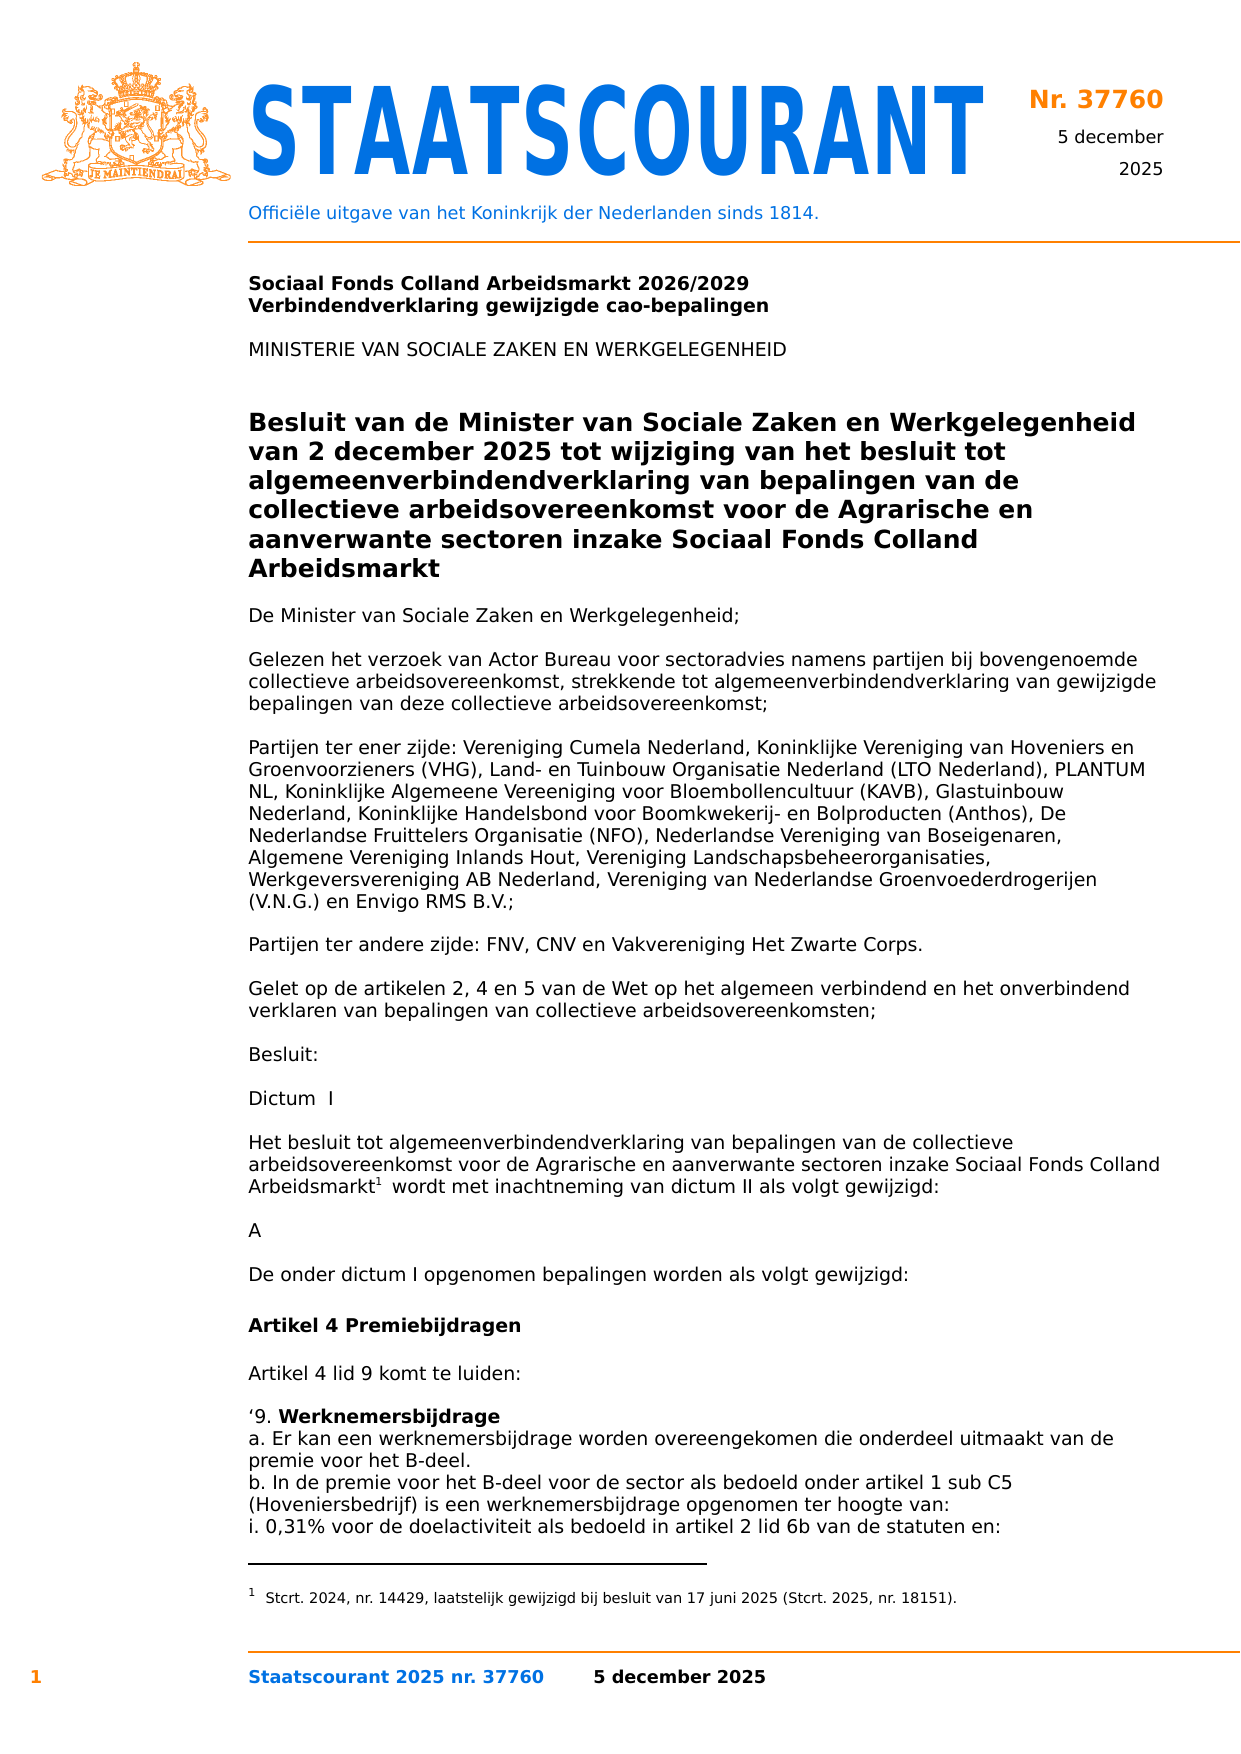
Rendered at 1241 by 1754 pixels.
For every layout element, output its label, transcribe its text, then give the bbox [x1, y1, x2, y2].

table_header Nr. 37760 [998, 62, 1240, 121]
text Partijen ter andere zijde: FNV, CNV en Vakvereniging Het Zwarte Corps. [248, 934, 1163, 956]
text Sociaal Fonds Colland Arbeidsmarkt 2026/2029 [248, 273, 1163, 295]
text i. 0,31% voor de doelactiviteit als bedoeld in artikel 2 lid 6b van de statuten en: [248, 1516, 1163, 1538]
table_cell Officiële uitgave van het Koninkrijk der Nederlanden sinds 1814. [248, 203, 1240, 241]
picture [41, 62, 231, 186]
table_header [25, 62, 248, 241]
text De onder dictum I opgenomen bepalingen worden als volgt gewijzigd: [248, 1263, 1163, 1285]
text b. In de premie voor het B-deel voor de sector als bedoeld onder artikel 1 sub C5 (Hoveniersbedrijf) is een werknemersbijdrage opgenomen ter hoogte van: [248, 1472, 1163, 1516]
text De Minister van Sociale Zaken en Werkgelegenheid; [248, 605, 1163, 627]
text Gelet op de artikelen 2, 4 en 5 van de Wet op het algemeen verbindend en het onverbindend verklaren van bepalingen van collectieve arbeidsovereenkomsten; [248, 978, 1163, 1022]
text Stcrt. 2024, nr. 14429, laatstelijk gewijzigd bij besluit van 17 juni 2025 (Stcrt. 2025, nr. 18151). [248, 1586, 1163, 1608]
text Partijen ter ener zijde: Vereniging Cumela Nederland, Koninklijke Vereniging van Hoveniers en Groenvoorzieners (VHG), Land- en Tuinbouw Organisatie Nederland (LTO Nederland), PLANTUM NL, Koninklijke Algemeene Vereeniging voor Bloembollencultuur (KAVB), Glastuinbouw Nederland, Koninklijke Handelsbond voor Boomkwekerij- en Bolproducten (Anthos), De Nederlandse Fruittelers Organisatie (NFO), Nederlandse Vereniging van Boseigenaren, Algemene Vereniging Inlands Hout, Vereniging Landschapsbeheerorganisaties, Werkgeversvereniging AB Nederland, Vereniging van Nederlandse Groenvoederdrogerijen (V.N.G.) en Envigo RMS B.V.; [248, 737, 1163, 912]
text A [248, 1219, 1163, 1242]
text Verbindendverklaring gewijzigde cao-bepalingen [248, 295, 1163, 317]
subtitle Artikel 4 Premiebijdragen [248, 1315, 1163, 1337]
text ‘9. Werknemersbijdrage [248, 1406, 1163, 1428]
table_cell 2025 [998, 153, 1240, 203]
text MINISTERIE VAN SOCIALE ZAKEN EN WERKGELEGENHEID [248, 339, 1163, 361]
text Het besluit tot algemeenverbindendverklaring van bepalingen van de collectieve arbeidsovereenkomst voor de Agrarische en aanverwante sectoren inzake Sociaal Fonds Colland Arbeidsmarkt wordt met inachtneming van dictum II als volgt gewijzigd: [248, 1132, 1163, 1198]
table_header STAATSCOURANT [248, 62, 998, 203]
table_cell 5 december [998, 121, 1240, 153]
text Dictum I [248, 1088, 1163, 1110]
text a. Er kan een werknemersbijdrage worden overeengekomen die onderdeel uitmaakt van de premie voor het B-deel. [248, 1428, 1163, 1472]
text Artikel 4 lid 9 komt te luiden: [248, 1362, 1163, 1384]
text Gelezen het verzoek van Actor Bureau voor sectoradvies namens partijen bij bovengenoemde collectieve arbeidsovereenkomst, strekkende tot algemeenverbindendverklaring van gewijzigde bepalingen van deze collectieve arbeidsovereenkomst; [248, 649, 1163, 715]
subtitle Besluit van de Minister van Sociale Zaken en Werkgelegenheid van 2 december 2025 tot wijziging van het besluit tot algemeenverbindendverklaring van bepalingen van de collectieve arbeidsovereenkomst voor de Agrarische en aanverwante sectoren inzake Sociaal Fonds Colland Arbeidsmarkt [248, 408, 1163, 583]
text Besluit: [248, 1044, 1163, 1066]
